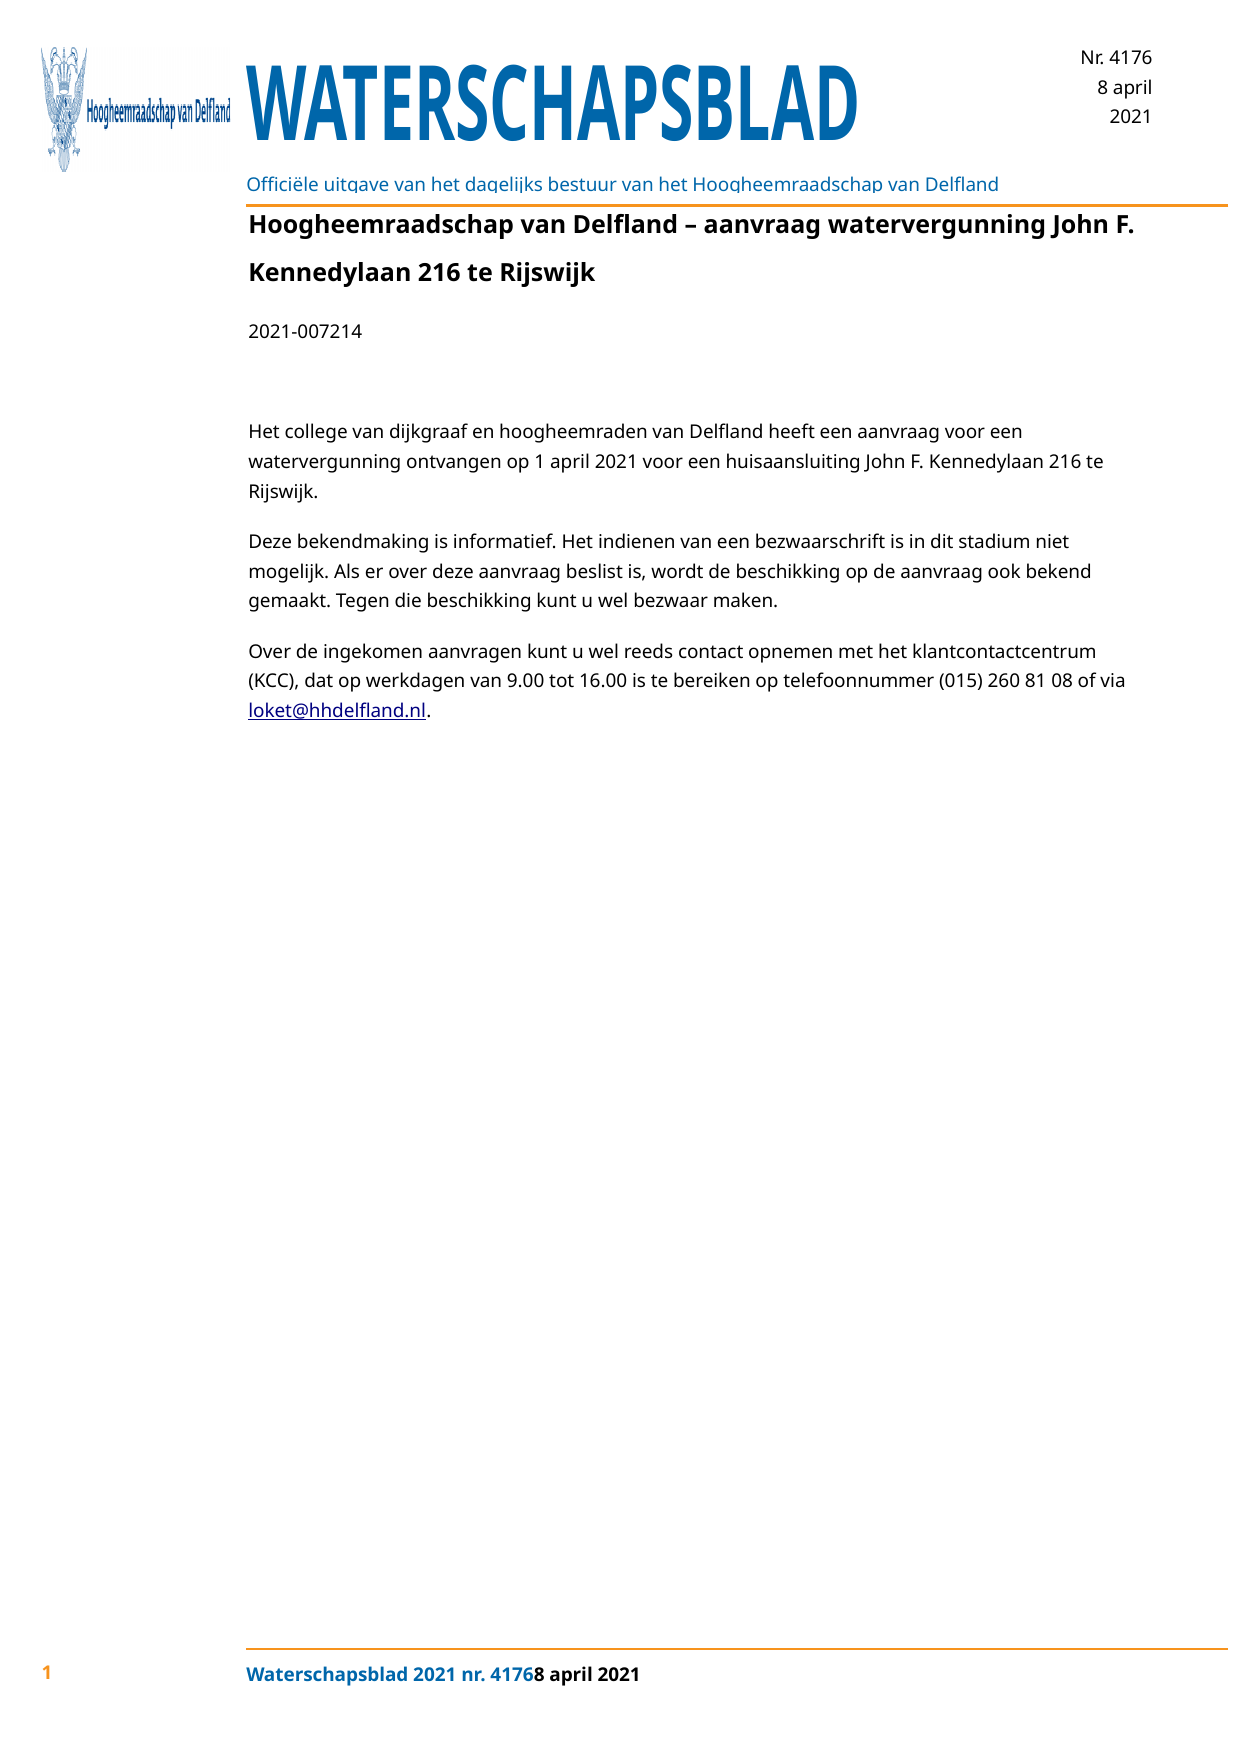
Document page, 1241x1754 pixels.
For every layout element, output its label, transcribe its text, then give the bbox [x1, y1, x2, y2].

text Over de ingekomen aanvragen kunt u wel reeds contact opnemen met het klantcontactcentrum (KCC), dat op werkdagen van 9.00 tot 16.00 is te bereiken op telefoonnummer (015) 260 81 08 of via loket@hhdelfland.nl. [248, 638, 1152, 723]
picture [41, 47, 231, 172]
text Het college van dijkgraaf en hoogheemraden van Delfland heeft een aanvraag voor een watervergunning ontvangen op 1 april 2021 voor een huisaansluiting John F. Kennedylaan 216 te Rijswijk. [248, 419, 1152, 504]
text 2021-007214 [248, 318, 1152, 344]
text Hoogheemraadschap van Delfland – aanvraag watervergunning John F. Kennedylaan 216 te Rijswijk [248, 207, 1152, 288]
text Deze bekendmaking is informatief. Het indienen van een bezwaarschrift is in dit stadium niet mogelijk. Als er over deze aanvraag beslist is, wordt de beschikking op de aanvraag ook bekend gemaakt. Tegen die beschikking kunt u wel bezwaar maken. [248, 528, 1152, 613]
